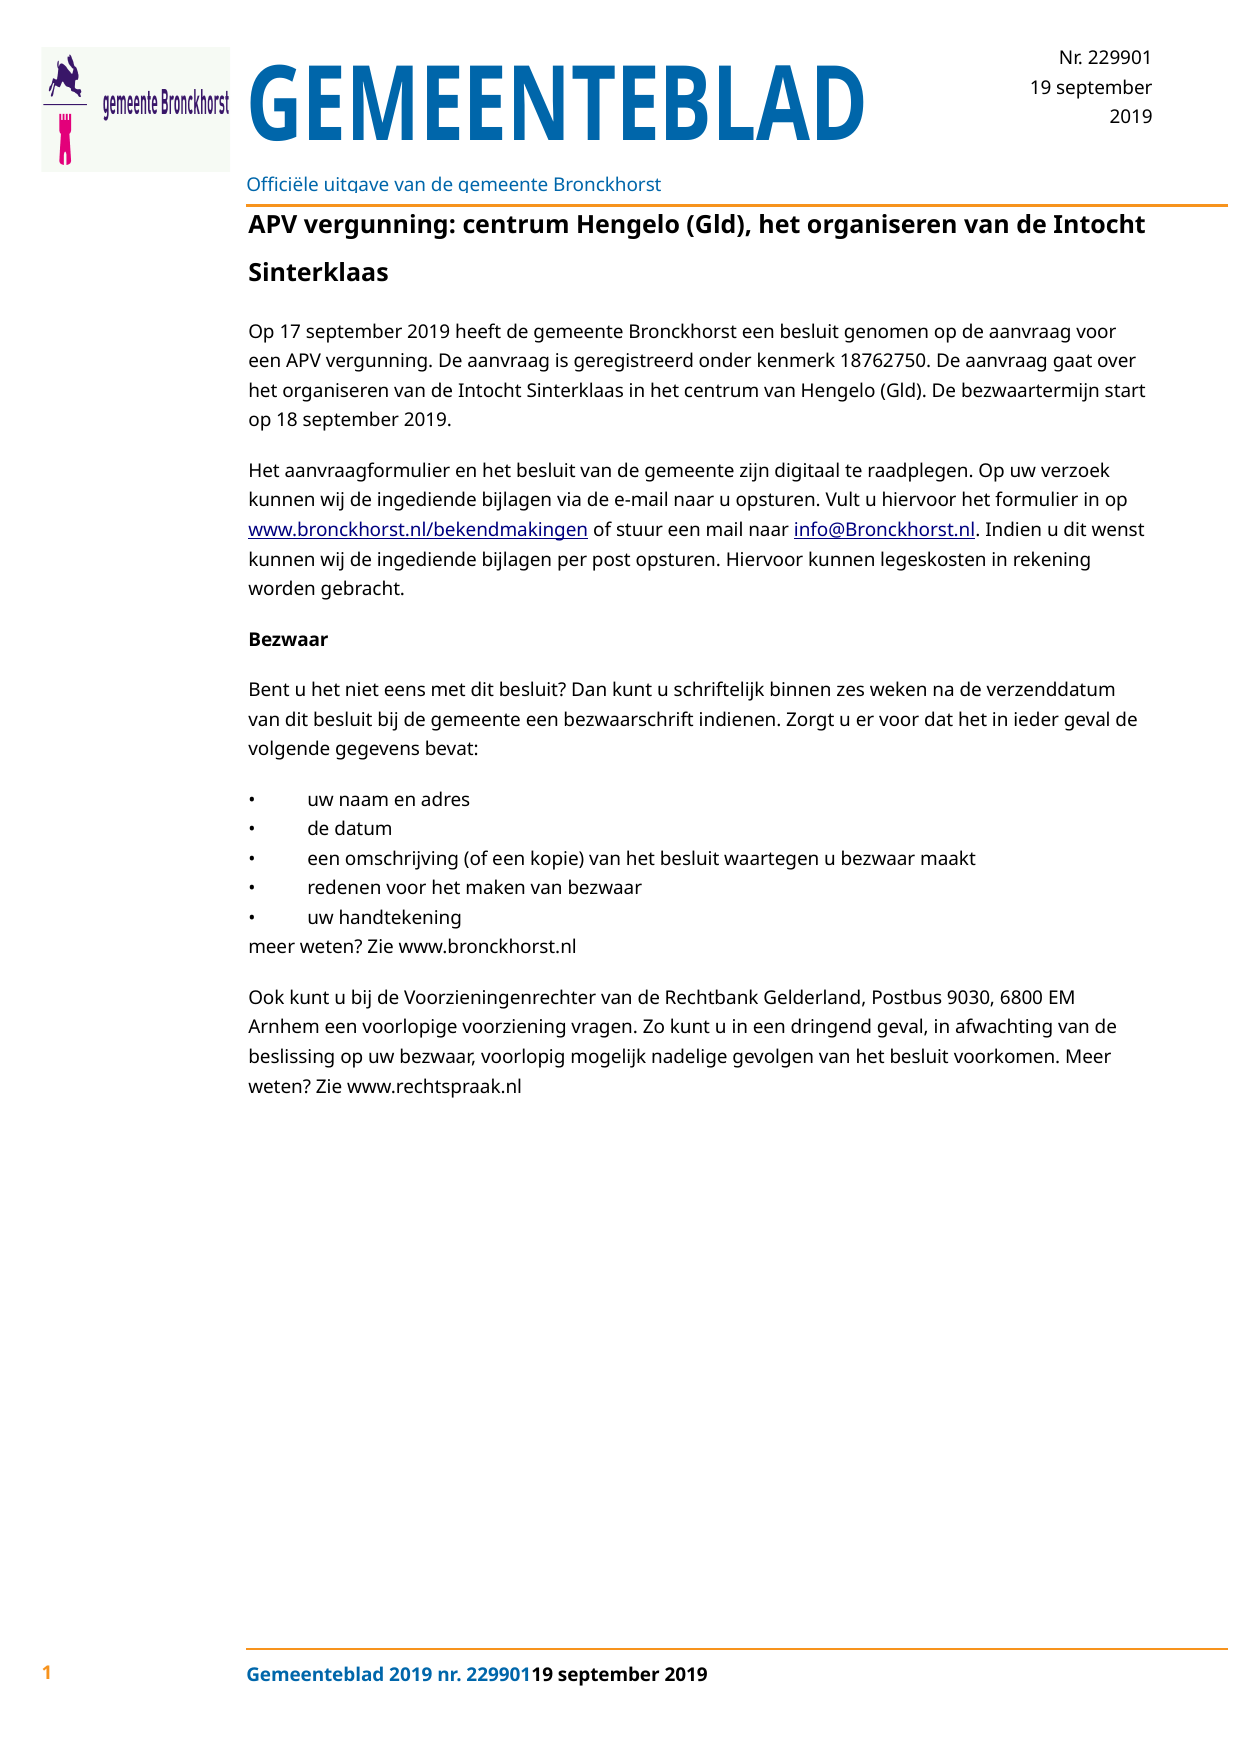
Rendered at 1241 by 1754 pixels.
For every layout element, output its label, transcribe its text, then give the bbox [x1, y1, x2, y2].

list redenen voor het maken van bezwaar [248, 874, 1152, 900]
text Het aanvraagformulier en het besluit van de gemeente zijn digitaal te raadplegen. Op uw verzoek kunnen wij de ingediende bijlagen via de e-mail naar u opsturen. Vult u hiervoor het formulier in op www.bronckhorst.nl/bekendmakingen of stuur een mail naar info@Bronckhorst.nl. Indien u dit wenst kunnen wij de ingediende bijlagen per post opsturen. Hiervoor kunnen legeskosten in rekening worden gebracht. [248, 457, 1152, 601]
text APV vergunning: centrum Hengelo (Gld), het organiseren van de Intocht Sinterklaas [248, 207, 1152, 288]
text meer weten? Zie www.bronckhorst.nl [248, 934, 1152, 959]
list uw handtekening [248, 904, 1152, 930]
picture [41, 47, 231, 172]
list uw naam en adres [248, 786, 1152, 812]
text Bent u het niet eens met dit besluit? Dan kunt u schriftelijk binnen zes weken na de verzenddatum van dit besluit bij de gemeente een bezwaarschrift indienen. Zorgt u er voor dat het in ieder geval de volgende gegevens bevat: [248, 676, 1152, 761]
text Ook kunt u bij de Voorzieningenrechter van de Rechtbank Gelderland, Postbus 9030, 6800 EM Arnhem een voorlopige voorziening vragen. Zo kunt u in een dringend geval, in afwachting van de beslissing op uw bezwaar, voorlopig mogelijk nadelige gevolgen van het besluit voorkomen. Meer weten? Zie www.rechtspraak.nl [248, 984, 1152, 1099]
text Op 17 september 2019 heeft de gemeente Bronckhorst een besluit genomen op de aanvraag voor een APV vergunning. De aanvraag is geregistreerd onder kenmerk 18762750. De aanvraag gaat over het organiseren van de Intocht Sinterklaas in het centrum van Hengelo (Gld). De bezwaartermijn start op 18 september 2019. [248, 318, 1152, 432]
text Bezwaar [248, 626, 1152, 652]
list een omschrijving (of een kopie) van het besluit waartegen u bezwaar maakt [248, 845, 1152, 871]
list de datum [248, 815, 1152, 841]
